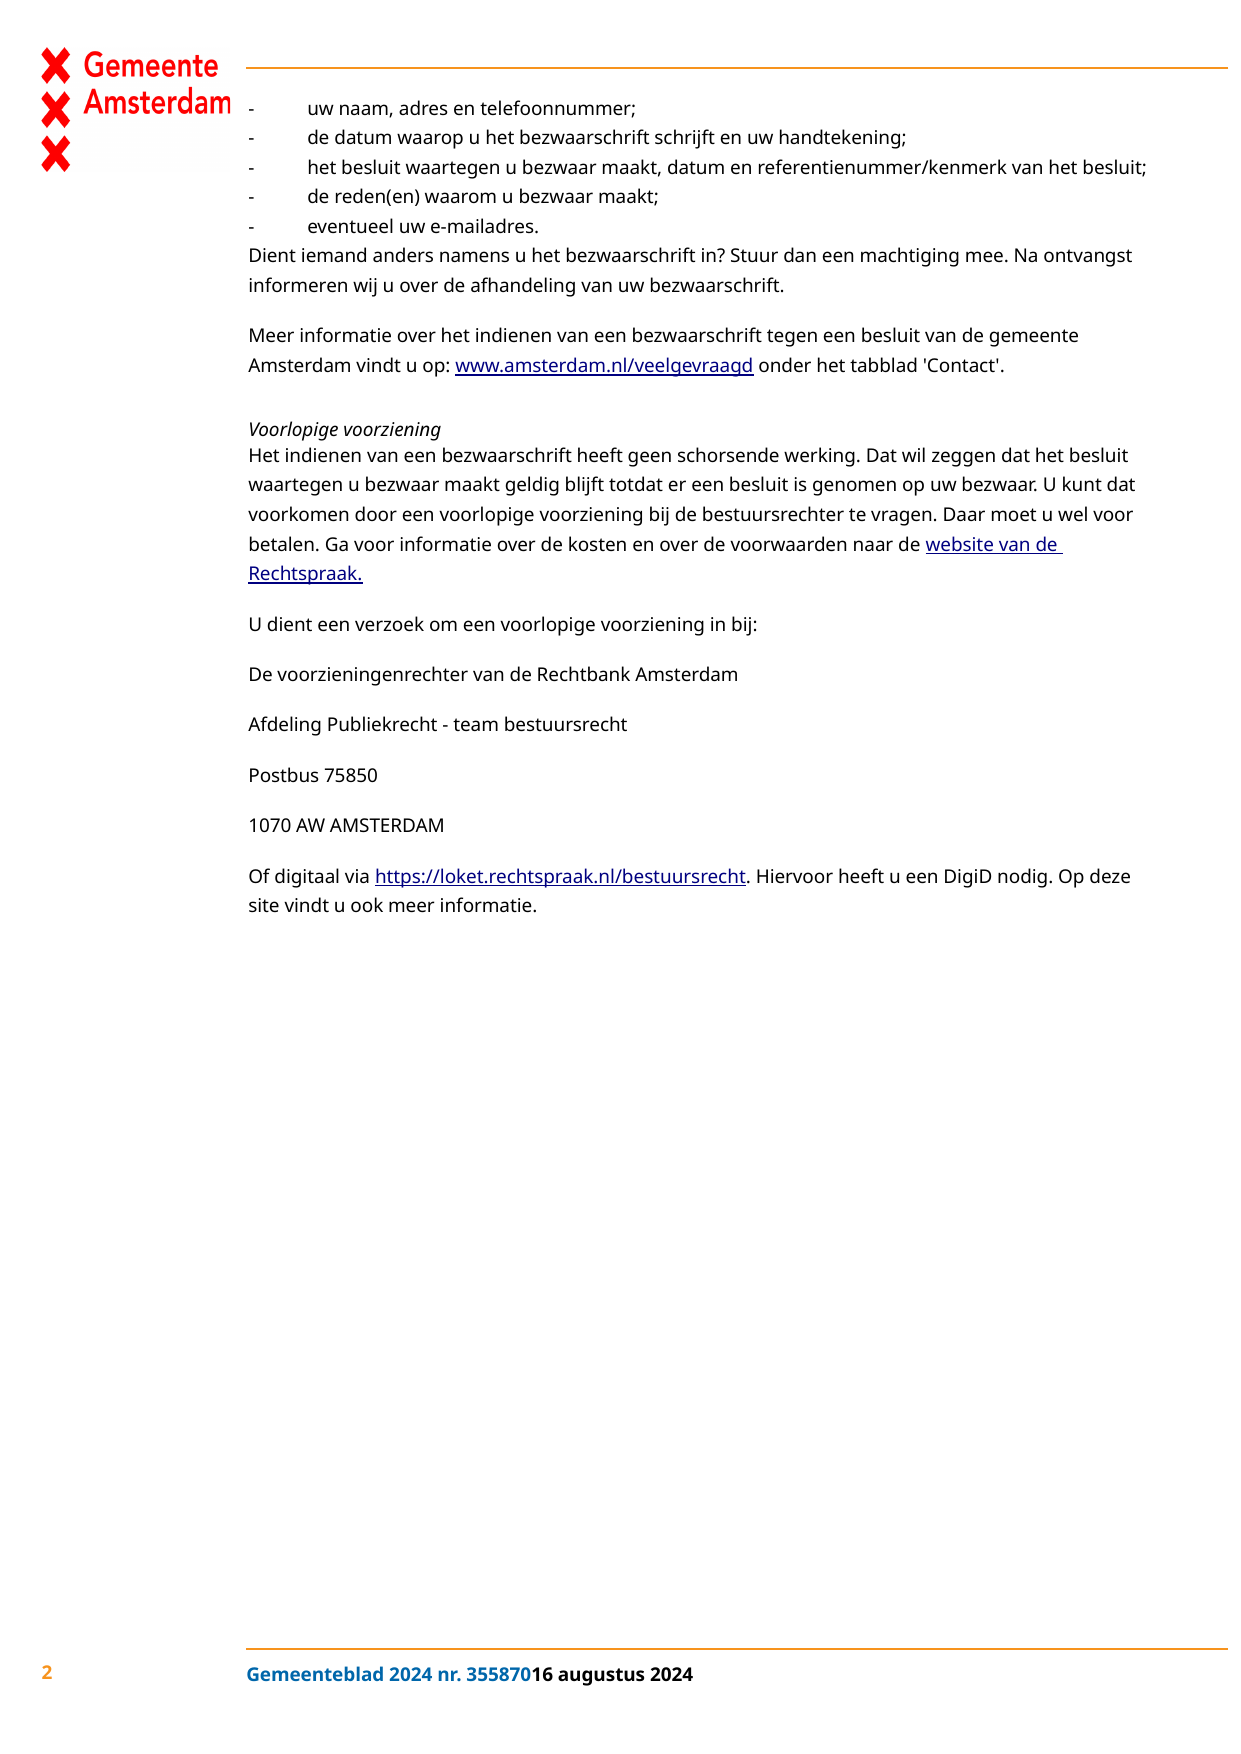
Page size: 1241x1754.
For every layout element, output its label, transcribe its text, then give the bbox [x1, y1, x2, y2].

text Of digitaal via https://loket.rechtspraak.nl/bestuursrecht. Hiervoor heeft u een DigiD nodig. Op deze site vindt u ook meer informatie. [248, 863, 1152, 918]
text Meer informatie over het indienen van een bezwaarschrift tegen een besluit van de gemeente Amsterdam vindt u op: www.amsterdam.nl/veelgevraagd onder het tabblad 'Contact'. [248, 323, 1152, 378]
list eventueel uw e-mailadres. [248, 213, 1152, 239]
list uw naam, adres en telefoonnummer; [248, 95, 1152, 121]
picture [41, 47, 231, 172]
list de datum waarop u het bezwaarschrift schrijft en uw handtekening; [248, 124, 1152, 150]
list het besluit waartegen u bezwaar maakt, datum en referentienummer/kenmerk van het besluit; [248, 154, 1152, 180]
text Dient iemand anders namens u het bezwaarschrift in? Stuur dan een machtiging mee. Na ontvangst informeren wij u over de afhandeling van uw bezwaarschrift. [248, 243, 1152, 298]
text 1070 AW AMSTERDAM [248, 812, 1152, 838]
text Postbus 75850 [248, 762, 1152, 788]
list de reden(en) waarom u bezwaar maakt; [248, 183, 1152, 209]
text Voorlopige voorziening [248, 416, 1152, 442]
text Afdeling Publiekrecht - team bestuursrecht [248, 712, 1152, 737]
text U dient een verzoek om een voorlopige voorziening in bij: [248, 611, 1152, 636]
text Het indienen van een bezwaarschrift heeft geen schorsende werking. Dat wil zeggen dat het besluit waartegen u bezwaar maakt geldig blijft totdat er een besluit is genomen op uw bezwaar. U kunt dat voorkomen door een voorlopige voorziening bij de bestuursrechter te vragen. Daar moet u wel voor betalen. Ga voor informatie over de kosten en over de voorwaarden naar de website van de Rechtspraak. [248, 442, 1152, 586]
text De voorzieningenrechter van de Rechtbank Amsterdam [248, 661, 1152, 687]
